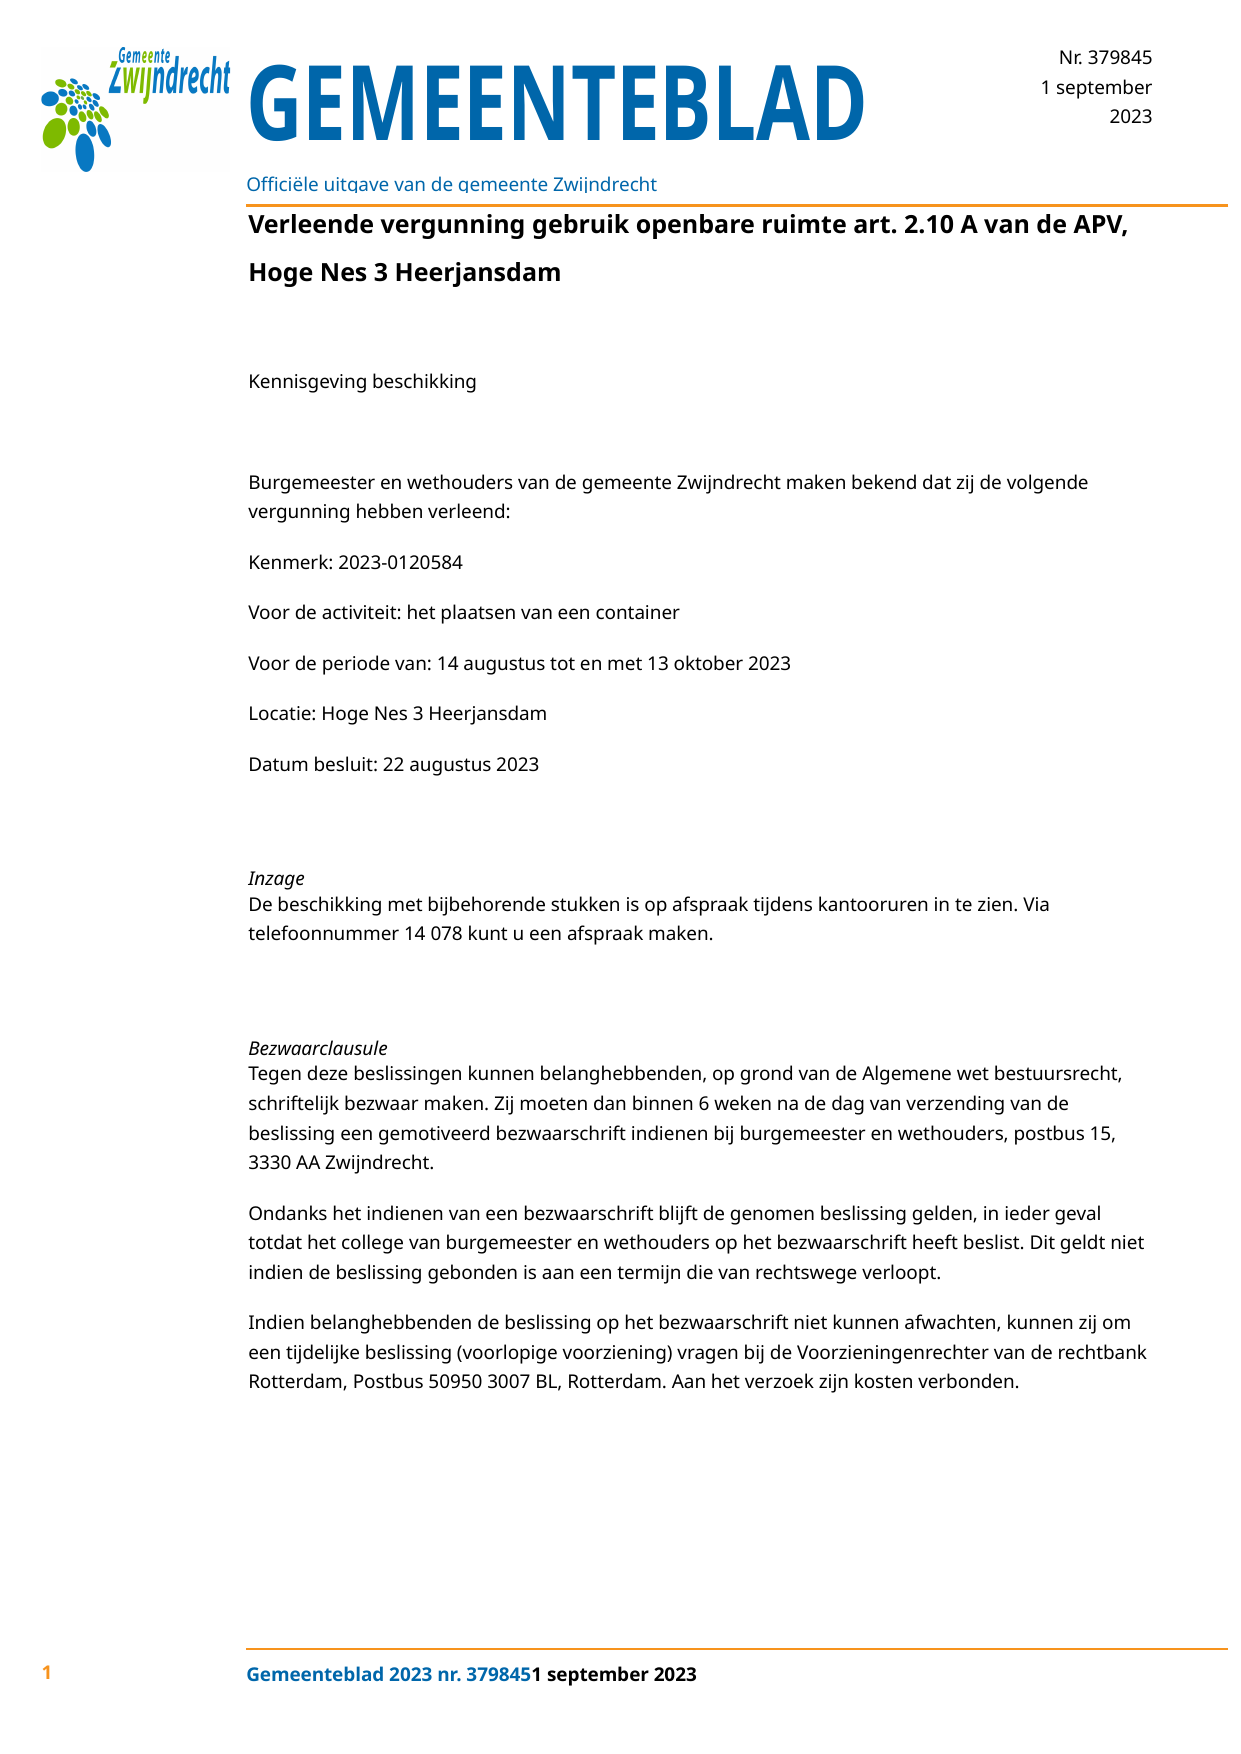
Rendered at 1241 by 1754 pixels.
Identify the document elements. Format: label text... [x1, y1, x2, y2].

text Tegen deze beslissingen kunnen belanghebbenden, op grond van de Algemene wet bestuursrecht, schriftelijk bezwaar maken. Zij moeten dan binnen 6 weken na de dag van verzending van de beslissing een gemotiveerd bezwaarschrift indienen bij burgemeester en wethouders, postbus 15, 3330 AA Zwijndrecht. [248, 1061, 1152, 1175]
text Locatie: Hoge Nes 3 Heerjansdam [248, 700, 1152, 726]
text Burgemeester en wethouders van de gemeente Zwijndrecht maken bekend dat zij de volgende vergunning hebben verleend: [248, 469, 1152, 524]
text Kennisgeving beschikking [248, 368, 1152, 394]
text Datum besluit: 22 augustus 2023 [248, 751, 1152, 777]
text Indien belanghebbenden de beslissing op het bezwaarschrift niet kunnen afwachten, kunnen zij om een tijdelijke beslissing (voorlopige voorziening) vragen bij de Voorzieningenrechter van de rechtbank Rotterdam, Postbus 50950 3007 BL, Rotterdam. Aan het verzoek zijn kosten verbonden. [248, 1309, 1152, 1394]
picture [41, 47, 231, 172]
text De beschikking met bijbehorende stukken is op afspraak tijdens kantooruren in te zien. Via telefoonnummer 14 078 kunt u een afspraak maken. [248, 891, 1152, 946]
text Voor de periode van: 14 augustus tot en met 13 oktober 2023 [248, 650, 1152, 676]
text Verleende vergunning gebruik openbare ruimte art. 2.10 A van de APV, Hoge Nes 3 Heerjansdam [248, 207, 1152, 288]
text Ondanks het indienen van een bezwaarschrift blijft de genomen beslissing gelden, in ieder geval totdat het college van burgemeester en wethouders op het bezwaarschrift heeft beslist. Dit geldt niet indien de beslissing gebonden is aan een termijn die van rechtswege verloopt. [248, 1200, 1152, 1285]
text Inzage [248, 865, 1152, 891]
text Kenmerk: 2023-0120584 [248, 549, 1152, 575]
text Bezwaarclausule [248, 1035, 1152, 1061]
text Voor de activiteit: het plaatsen van een container [248, 599, 1152, 625]
